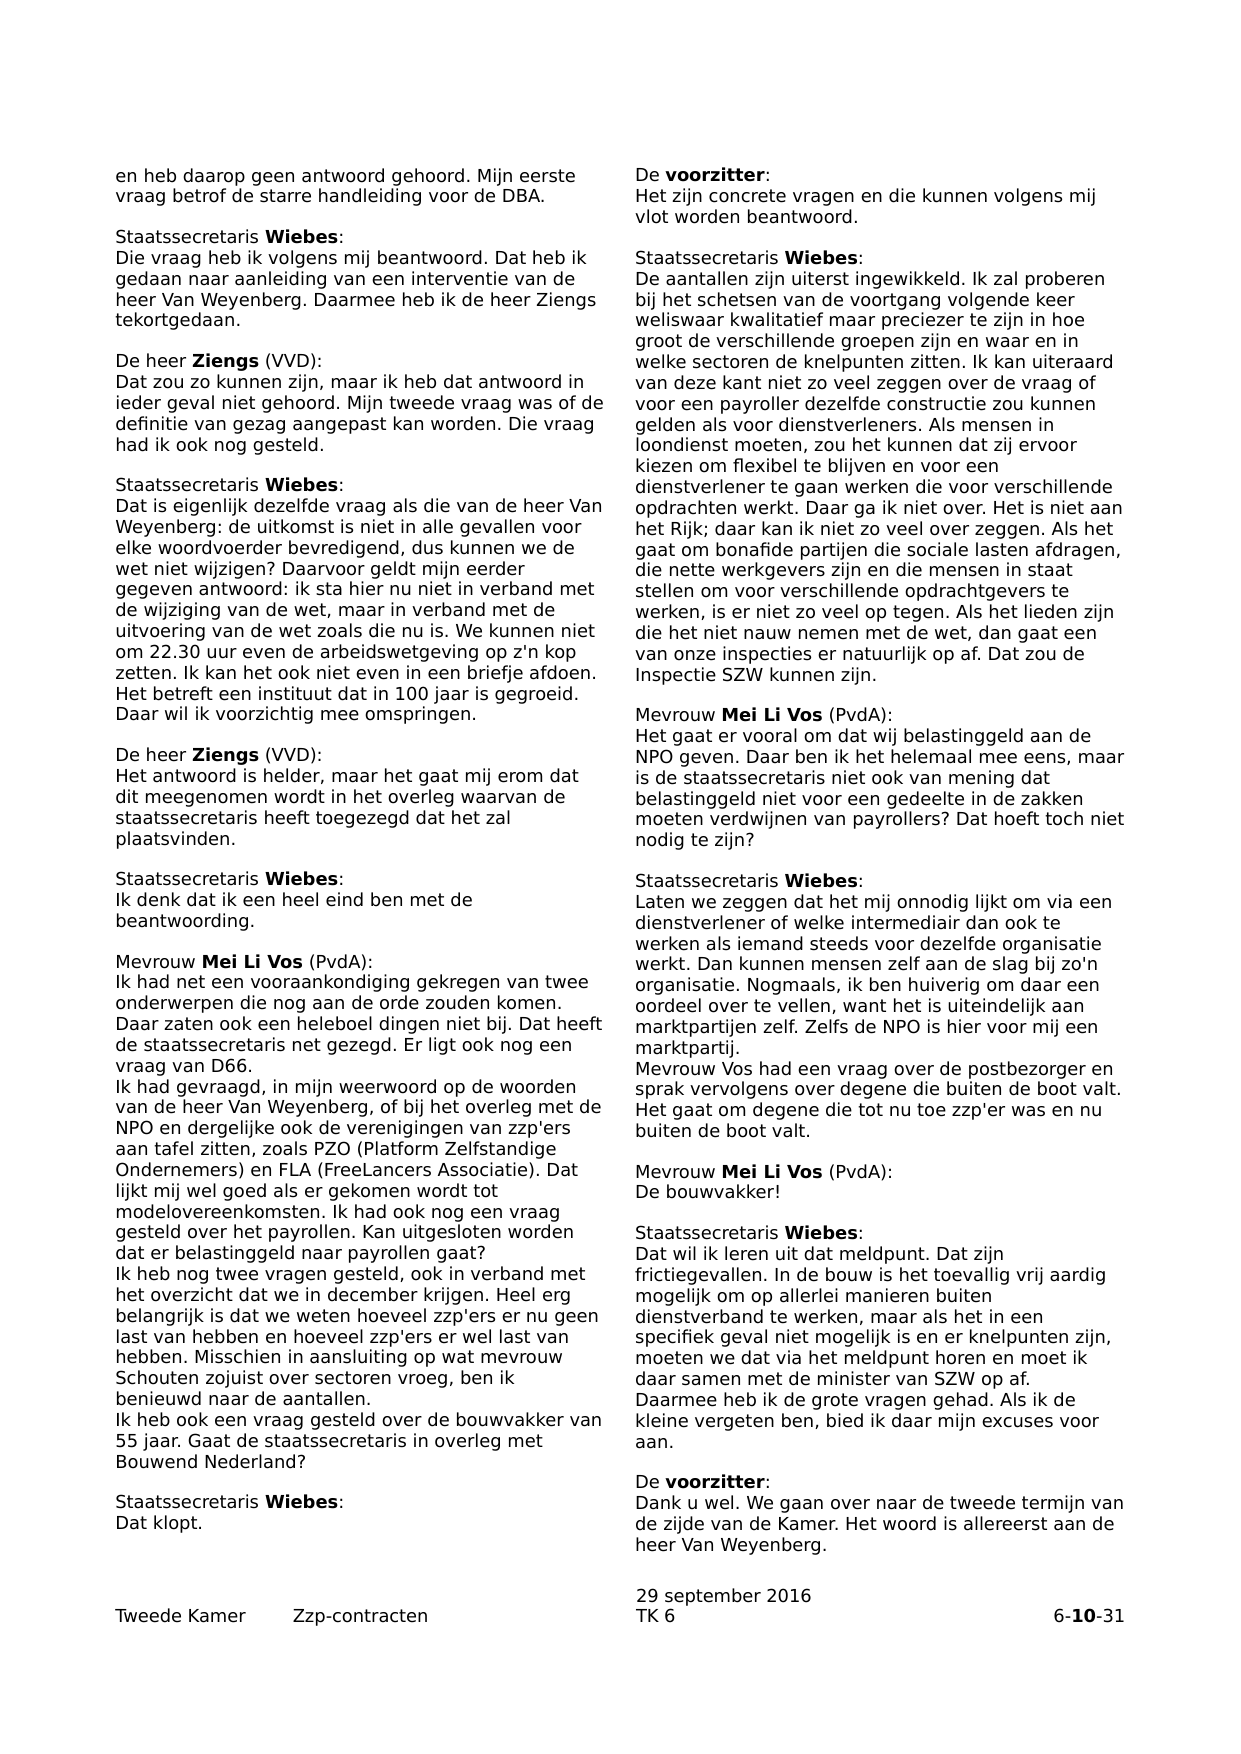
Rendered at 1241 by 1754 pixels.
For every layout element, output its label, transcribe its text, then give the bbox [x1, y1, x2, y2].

text De heer Ziengs (VVD): [115, 745, 605, 766]
text Dat klopt. [115, 1513, 605, 1534]
text Ik denk dat ik een heel eind ben met de beantwoording. [115, 890, 605, 931]
text Het antwoord is helder, maar het gaat mij erom dat dit meegenomen wordt in het overleg waarvan de staatssecretaris heeft toegezegd dat het zal plaatsvinden. [115, 766, 605, 849]
text Het zijn concrete vragen en die kunnen volgens mij vlot worden beantwoord. [635, 186, 1125, 228]
text Staatssecretaris Wiebes: [115, 227, 605, 248]
text Het gaat er vooral om dat wij belastinggeld aan de NPO geven. Daar ben ik het helemaal mee eens, maar is de staatssecretaris niet ook van mening dat belastinggeld niet voor een gedeelte in de zakken moeten verdwijnen van payrollers? Dat hoeft toch niet nodig te zijn? [635, 726, 1125, 851]
text Staatssecretaris Wiebes: [635, 248, 1125, 268]
text Dat wil ik leren uit dat meldpunt. Dat zijn frictiegevallen. In de bouw is het toevallig vrij aardig mogelijk om op allerlei manieren buiten dienstverband te werken, maar als het in een specifiek geval niet mogelijk is en er knelpunten zijn, moeten we dat via het meldpunt horen en moet ik daar samen met de minister van SZW op af. [635, 1244, 1125, 1390]
text Daarmee heb ik de grote vragen gehad. Als ik de kleine vergeten ben, bied ik daar mijn excuses voor aan. [635, 1390, 1125, 1452]
text De voorzitter: [635, 165, 1125, 186]
text Ik heb nog twee vragen gesteld, ook in verband met het overzicht dat we in december krijgen. Heel erg belangrijk is dat we weten hoeveel zzp'ers er nu geen last van hebben en hoeveel zzp'ers er wel last van hebben. Misschien in aansluiting op wat mevrouw Schouten zojuist over sectoren vroeg, ben ik benieuwd naar de aantallen. [115, 1264, 605, 1410]
text Staatssecretaris Wiebes: [115, 869, 605, 890]
text Ik had gevraagd, in mijn weerwoord op de woorden van de heer Van Weyenberg, of bij het overleg met de NPO en dergelijke ook de verenigingen van zzp'ers aan tafel zitten, zoals PZO (Platform Zelfstandige Ondernemers) en FLA (FreeLancers Associatie). Dat lijkt mij wel goed als er gekomen wordt tot modelovereenkomsten. Ik had ook nog een vraag gesteld over het payrollen. Kan uitgesloten worden dat er belastinggeld naar payrollen gaat? [115, 1076, 605, 1264]
text Laten we zeggen dat het mij onnodig lijkt om via een dienstverlener of welke intermediair dan ook te werken als iemand steeds voor dezelfde organisatie werkt. Dan kunnen mensen zelf aan de slag bij zo'n organisatie. Nogmaals, ik ben huiverig om daar een oordeel over te vellen, want het is uiteindelijk aan marktpartijen zelf. Zelfs de NPO is hier voor mij een marktpartij. [635, 892, 1125, 1058]
text Dat is eigenlijk dezelfde vraag als die van de heer Van Weyenberg: de uitkomst is niet in alle gevallen voor elke woordvoerder bevredigend, dus kunnen we de wet niet wijzigen? Daarvoor geldt mijn eerder gegeven antwoord: ik sta hier nu niet in verband met de wijziging van de wet, maar in verband met de uitvoering van de wet zoals die nu is. We kunnen niet om 22.30 uur even de arbeidswetgeving op z'n kop zetten. Ik kan het ook niet even in een briefje afdoen. Het betreft een instituut dat in 100 jaar is gegroeid. Daar wil ik voorzichtig mee omspringen. [115, 496, 605, 725]
text Staatssecretaris Wiebes: [115, 1492, 605, 1513]
text Dat zou zo kunnen zijn, maar ik heb dat antwoord in ieder geval niet gehoord. Mijn tweede vraag was of de definitie van gezag aangepast kan worden. Die vraag had ik ook nog gesteld. [115, 372, 605, 455]
text Staatssecretaris Wiebes: [635, 1223, 1125, 1244]
text Mevrouw Mei Li Vos (PvdA): [115, 951, 605, 972]
text Die vraag heb ik volgens mij beantwoord. Dat heb ik gedaan naar aanleiding van een interventie van de heer Van Weyenberg. Daarmee heb ik de heer Ziengs tekortgedaan. [115, 248, 605, 331]
text De bouwvakker! [635, 1182, 1125, 1203]
text Ik had net een vooraankondiging gekregen van twee onderwerpen die nog aan de orde zouden komen. Daar zaten ook een heleboel dingen niet bij. Dat heeft de staatssecretaris net gezegd. Er ligt ook nog een vraag van D66. [115, 972, 605, 1076]
text Ik heb ook een vraag gesteld over de bouwvakker van 55 jaar. Gaat de staatssecretaris in overleg met Bouwend Nederland? [115, 1410, 605, 1472]
text en heb daarop geen antwoord gehoord. Mijn eerste vraag betrof de starre handleiding voor de DBA. [115, 165, 605, 207]
text Mevrouw Vos had een vraag over de postbezorger en sprak vervolgens over degene die buiten de boot valt. Het gaat om degene die tot nu toe zzp'er was en nu buiten de boot valt. [635, 1058, 1125, 1142]
text Dank u wel. We gaan over naar de tweede termijn van de zijde van de Kamer. Het woord is allereerst aan de heer Van Weyenberg. [635, 1493, 1125, 1555]
text De aantallen zijn uiterst ingewikkeld. Ik zal proberen bij het schetsen van de voortgang volgende keer weliswaar kwalitatief maar preciezer te zijn in hoe groot de verschillende groepen zijn en waar en in welke sectoren de knelpunten zitten. Ik kan uiteraard van deze kant niet zo veel zeggen over de vraag of voor een payroller dezelfde constructie zou kunnen gelden als voor dienstverleners. Als mensen in loondienst moeten, zou het kunnen dat zij ervoor kiezen om flexibel te blijven en voor een dienstverlener te gaan werken die voor verschillende opdrachten werkt. Daar ga ik niet over. Het is niet aan het Rijk; daar kan ik niet zo veel over zeggen. Als het gaat om bonafide partijen die sociale lasten afdragen, die nette werkgevers zijn en die mensen in staat stellen om voor verschillende opdrachtgevers te werken, is er niet zo veel op tegen. Als het lieden zijn die het niet nauw nemen met de wet, dan gaat een van onze inspecties er natuurlijk op af. Dat zou de Inspectie SZW kunnen zijn. [635, 268, 1125, 685]
text De heer Ziengs (VVD): [115, 351, 605, 372]
text De voorzitter: [635, 1472, 1125, 1493]
text Mevrouw Mei Li Vos (PvdA): [635, 705, 1125, 726]
text Mevrouw Mei Li Vos (PvdA): [635, 1162, 1125, 1182]
text Staatssecretaris Wiebes: [635, 871, 1125, 892]
text Staatssecretaris Wiebes: [115, 475, 605, 496]
